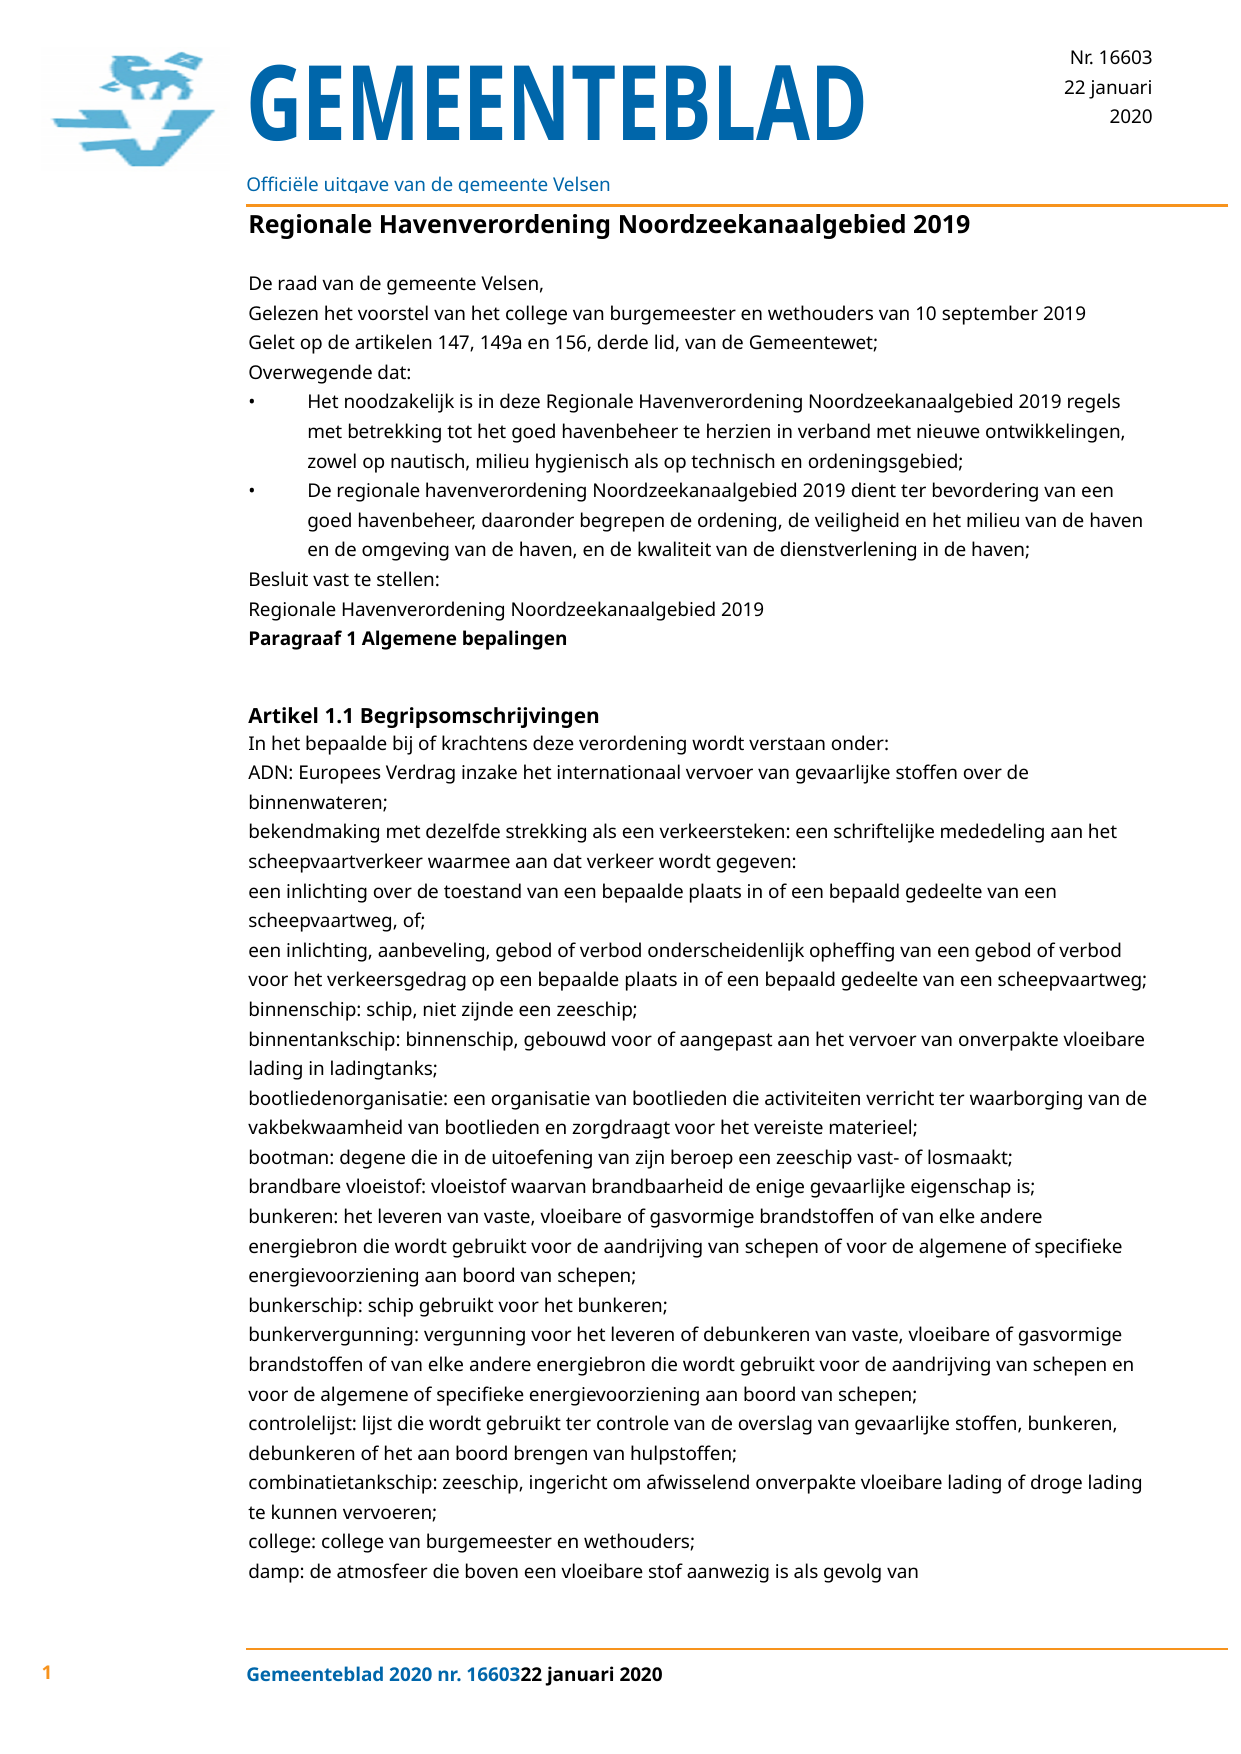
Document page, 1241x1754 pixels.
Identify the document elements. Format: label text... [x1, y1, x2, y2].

text bootman: degene die in de uitoefening van zijn beroep een zeeschip vast- of losmaakt; [248, 1144, 1152, 1170]
text Besluit vast te stellen: [248, 566, 1152, 592]
text Gelezen het voorstel van het college van burgemeester en wethouders van 10 september 2019 [248, 300, 1152, 326]
text een inlichting over de toestand van een bepaalde plaats in of een bepaald gedeelte van een scheepvaartweg, of; [248, 878, 1152, 933]
text Paragraaf 1 Algemene bepalingen [248, 625, 1152, 651]
text Regionale Havenverordening Noordzeekanaalgebied 2019 [248, 207, 1152, 241]
text Regionale Havenverordening Noordzeekanaalgebied 2019 [248, 596, 1152, 621]
text brandbare vloeistof: vloeistof waarvan brandbaarheid de enige gevaarlijke eigenschap is; [248, 1174, 1152, 1199]
text De raad van de gemeente Velsen, [248, 270, 1152, 296]
text een inlichting, aanbeveling, gebod of verbod onderscheidenlijk opheffing van een gebod of verbod voor het verkeersgedrag op een bepaalde plaats in of een bepaald gedeelte van een scheepvaartweg; [248, 937, 1152, 992]
text bunkervergunning: vergunning voor het leveren of debunkeren van vaste, vloeibare of gasvormige brandstoffen of van elke andere energiebron die wordt gebruikt voor de aandrijving van schepen en voor de algemene of specifieke energievoorziening aan boord van schepen; [248, 1322, 1152, 1406]
list De regionale havenverordening Noordzeekanaalgebied 2019 dient ter bevordering van een goed havenbeheer, daaronder begrepen de ordening, de veiligheid en het milieu van de haven en de omgeving van de haven, en de kwaliteit van de dienstverlening in de haven; [248, 477, 1152, 562]
text Gelet op de artikelen 147, 149a en 156, derde lid, van de Gemeentewet; [248, 329, 1152, 355]
text Overwegende dat: [248, 359, 1152, 385]
text In het bepaalde bij of krachtens deze verordening wordt verstaan onder: [248, 730, 1152, 756]
text Artikel 1.1 Begripsomschrijvingen [248, 701, 1152, 730]
text college: college van burgemeester en wethouders; [248, 1529, 1152, 1554]
text controlelijst: lijst die wordt gebruikt ter controle van de overslag van gevaarlijke stoffen, bunkeren, debunkeren of het aan boord brengen van hulpstoffen; [248, 1410, 1152, 1466]
text combinatietankschip: zeeschip, ingericht om afwisselend onverpakte vloeibare lading of droge lading te kunnen vervoeren; [248, 1469, 1152, 1525]
text binnentankschip: binnenschip, gebouwd voor of aangepast aan het vervoer van onverpakte vloeibare lading in ladingtanks; [248, 1026, 1152, 1081]
text bunkeren: het leveren van vaste, vloeibare of gasvormige brandstoffen of van elke andere energiebron die wordt gebruikt voor de aandrijving van schepen of voor de algemene of specifieke energievoorziening aan boord van schepen; [248, 1203, 1152, 1288]
text damp: de atmosfeer die boven een vloeibare stof aanwezig is als gevolg van [248, 1558, 1152, 1584]
text bekendmaking met dezelfde strekking als een verkeersteken: een schriftelijke mededeling aan het scheepvaartverkeer waarmee aan dat verkeer wordt gegeven: [248, 819, 1152, 874]
text ADN: Europees Verdrag inzake het internationaal vervoer van gevaarlijke stoffen over de binnenwateren; [248, 759, 1152, 815]
text bunkerschip: schip gebruikt voor het bunkeren; [248, 1292, 1152, 1318]
text binnenschip: schip, niet zijnde een zeeschip; [248, 996, 1152, 1022]
text bootliedenorganisatie: een organisatie van bootlieden die activiteiten verricht ter waarborging van de vakbekwaamheid van bootlieden en zorgdraagt voor het vereiste materieel; [248, 1085, 1152, 1140]
list Het noodzakelijk is in deze Regionale Havenverordening Noordzeekanaalgebied 2019 regels met betrekking tot het goed havenbeheer te herzien in verband met nieuwe ontwikkelingen, zowel op nautisch, milieu hygienisch als op technisch en ordeningsgebied; [248, 389, 1152, 473]
picture [41, 47, 231, 172]
